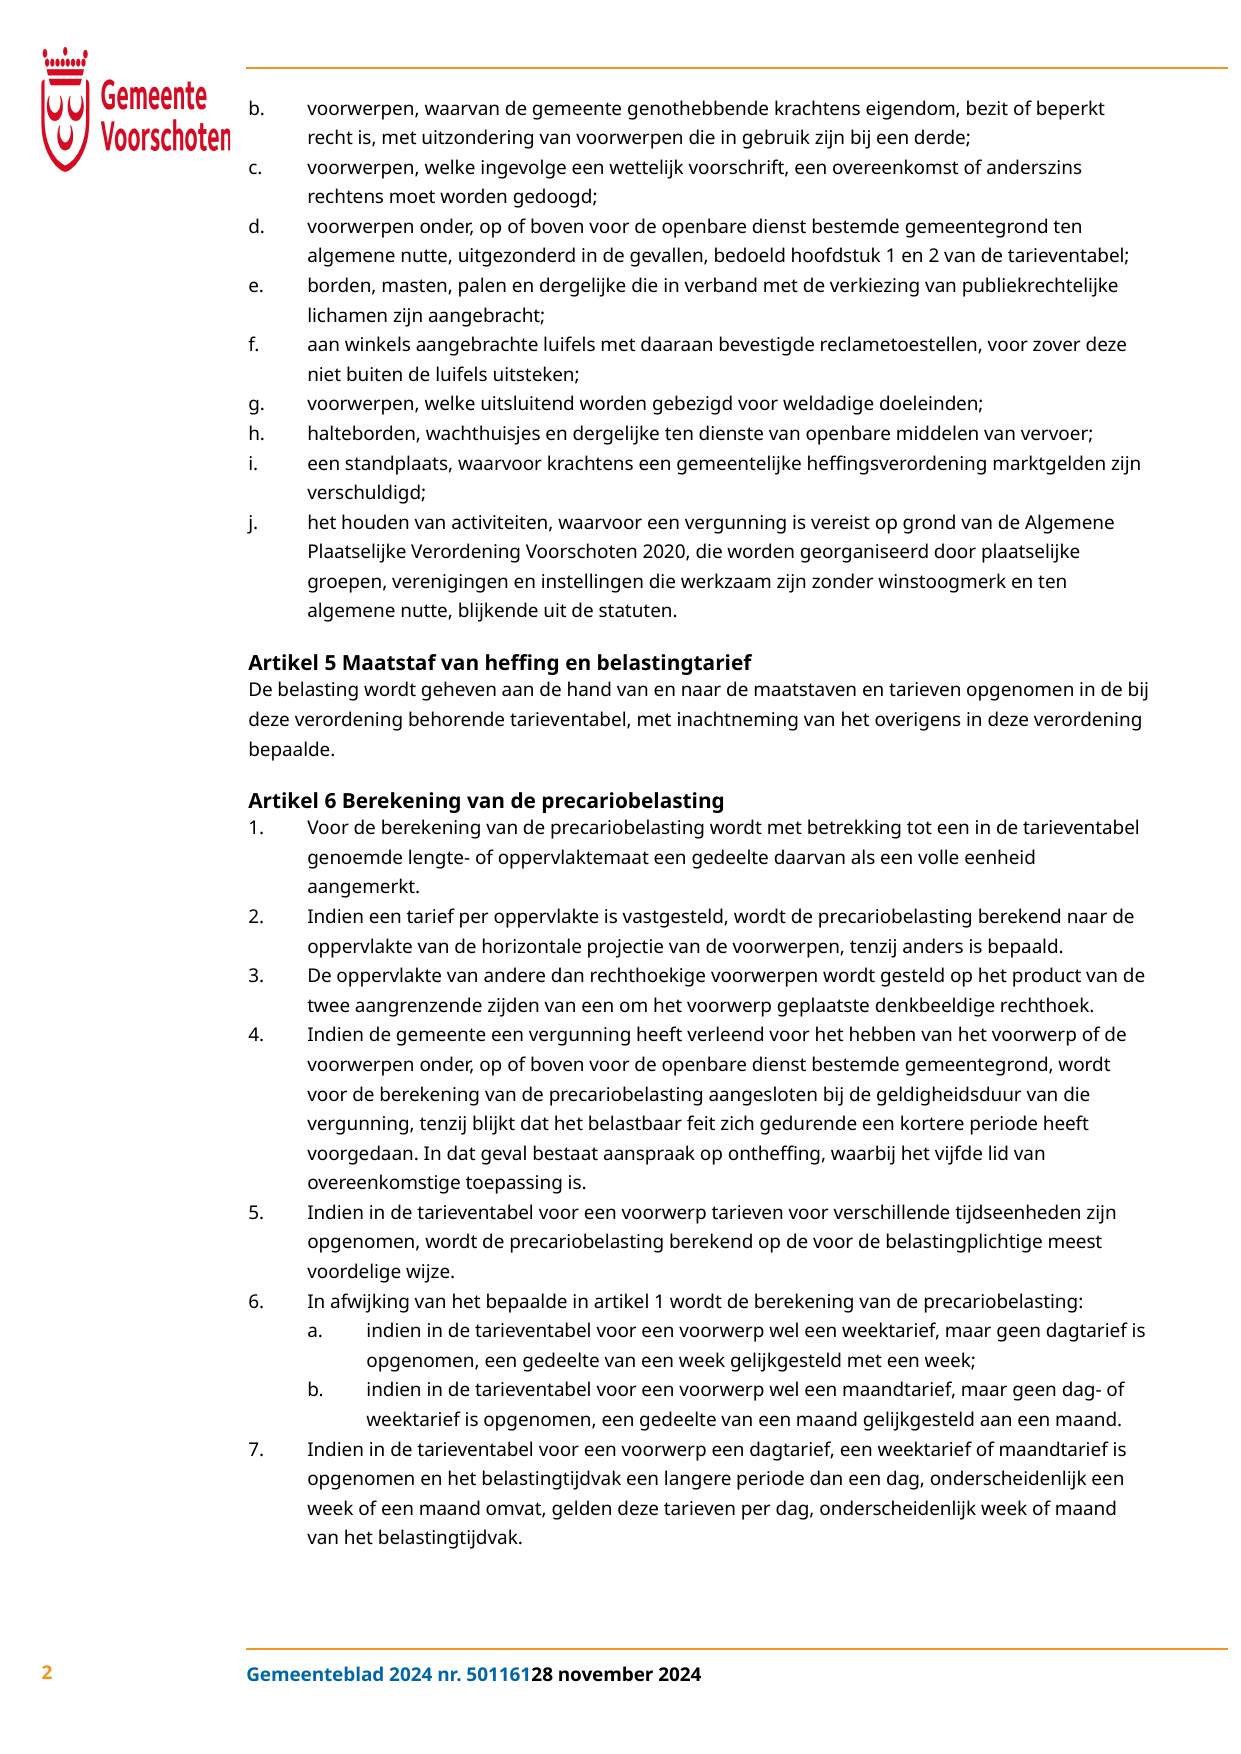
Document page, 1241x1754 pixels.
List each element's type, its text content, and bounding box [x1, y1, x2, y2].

text Artikel 6 Berekening van de precariobelasting [248, 786, 1152, 814]
text De belasting wordt geheven aan de hand van en naar de maatstaven en tarieven opgenomen in de bij deze verordening behorende tarieventabel, met inachtneming van het overigens in deze verordening bepaalde. [248, 677, 1152, 761]
list De oppervlakte van andere dan rechthoekige voorwerpen wordt gesteld op het product van de twee aangrenzende zijden van een om het voorwerp geplaatste denkbeeldige rechthoek. [248, 962, 1152, 1018]
picture [41, 47, 231, 172]
list Indien in de tarieventabel voor een voorwerp een dagtarief, een weektarief of maandtarief is opgenomen en het belastingtijdvak een langere periode dan een dag, onderscheidenlijk een week of een maand omvat, gelden deze tarieven per dag, onderscheidenlijk week of maand van het belastingtijdvak. [248, 1436, 1152, 1550]
list borden, masten, palen en dergelijke die in verband met de verkiezing van publiekrechtelijke lichamen zijn aangebracht; [248, 272, 1152, 328]
list voorwerpen onder, op of boven voor de openbare dienst bestemde gemeentegrond ten algemene nutte, uitgezonderd in de gevallen, bedoeld hoofdstuk 1 en 2 van de tarieventabel; [248, 213, 1152, 268]
list In afwijking van het bepaalde in artikel 1 wordt de berekening van de precariobelasting: [248, 1288, 1152, 1314]
list voorwerpen, welke ingevolge een wettelijk voorschrift, een overeenkomst of anderszins rechtens moet worden gedoogd; [248, 154, 1152, 209]
list Voor de berekening van de precariobelasting wordt met betrekking tot een in de tarieventabel genoemde lengte- of oppervlaktemaat een gedeelte daarvan als een volle eenheid aangemerkt. [248, 814, 1152, 899]
list indien in de tarieventabel voor een voorwerp wel een weektarief, maar geen dagtarief is opgenomen, een gedeelte van een week gelijkgesteld met een week; [307, 1317, 1152, 1373]
list het houden van activiteiten, waarvoor een vergunning is vereist op grond van de Algemene Plaatselijke Verordening Voorschoten 2020, die worden georganiseerd door plaatselijke groepen, verenigingen en instellingen die werkzaam zijn zonder winstoogmerk en ten algemene nutte, blijkende uit de statuten. [248, 509, 1152, 623]
list halteborden, wachthuisjes en dergelijke ten dienste van openbare middelen van vervoer; [248, 420, 1152, 446]
list voorwerpen, waarvan de gemeente genothebbende krachtens eigendom, bezit of beperkt recht is, met uitzondering van voorwerpen die in gebruik zijn bij een derde; [248, 95, 1152, 150]
list Indien een tarief per oppervlakte is vastgesteld, wordt de precariobelasting berekend naar de oppervlakte van de horizontale projectie van de voorwerpen, tenzij anders is bepaald. [248, 903, 1152, 959]
list indien in de tarieventabel voor een voorwerp wel een maandtarief, maar geen dag- of weektarief is opgenomen, een gedeelte van een maand gelijkgesteld aan een maand. [307, 1377, 1152, 1432]
text Artikel 5 Maatstaf van heffing en belastingtarief [248, 648, 1152, 677]
list een standplaats, waarvoor krachtens een gemeentelijke heffingsverordening marktgelden zijn verschuldigd; [248, 450, 1152, 505]
list aan winkels aangebrachte luifels met daaraan bevestigde reclametoestellen, voor zover deze niet buiten de luifels uitsteken; [248, 331, 1152, 387]
list Indien de gemeente een vergunning heeft verleend voor het hebben van het voorwerp of de voorwerpen onder, op of boven voor de openbare dienst bestemde gemeentegrond, wordt voor de berekening van de precariobelasting aangesloten bij de geldigheidsduur van die vergunning, tenzij blijkt dat het belastbaar feit zich gedurende een kortere periode heeft voorgedaan. In dat geval bestaat aanspraak op ontheffing, waarbij het vijfde lid van overeenkomstige toepassing is. [248, 1022, 1152, 1195]
list Indien in de tarieventabel voor een voorwerp tarieven voor verschillende tijdseenheden zijn opgenomen, wordt de precariobelasting berekend op de voor de belastingplichtige meest voordelige wijze. [248, 1199, 1152, 1284]
list voorwerpen, welke uitsluitend worden gebezigd voor weldadige doeleinden; [248, 391, 1152, 416]
